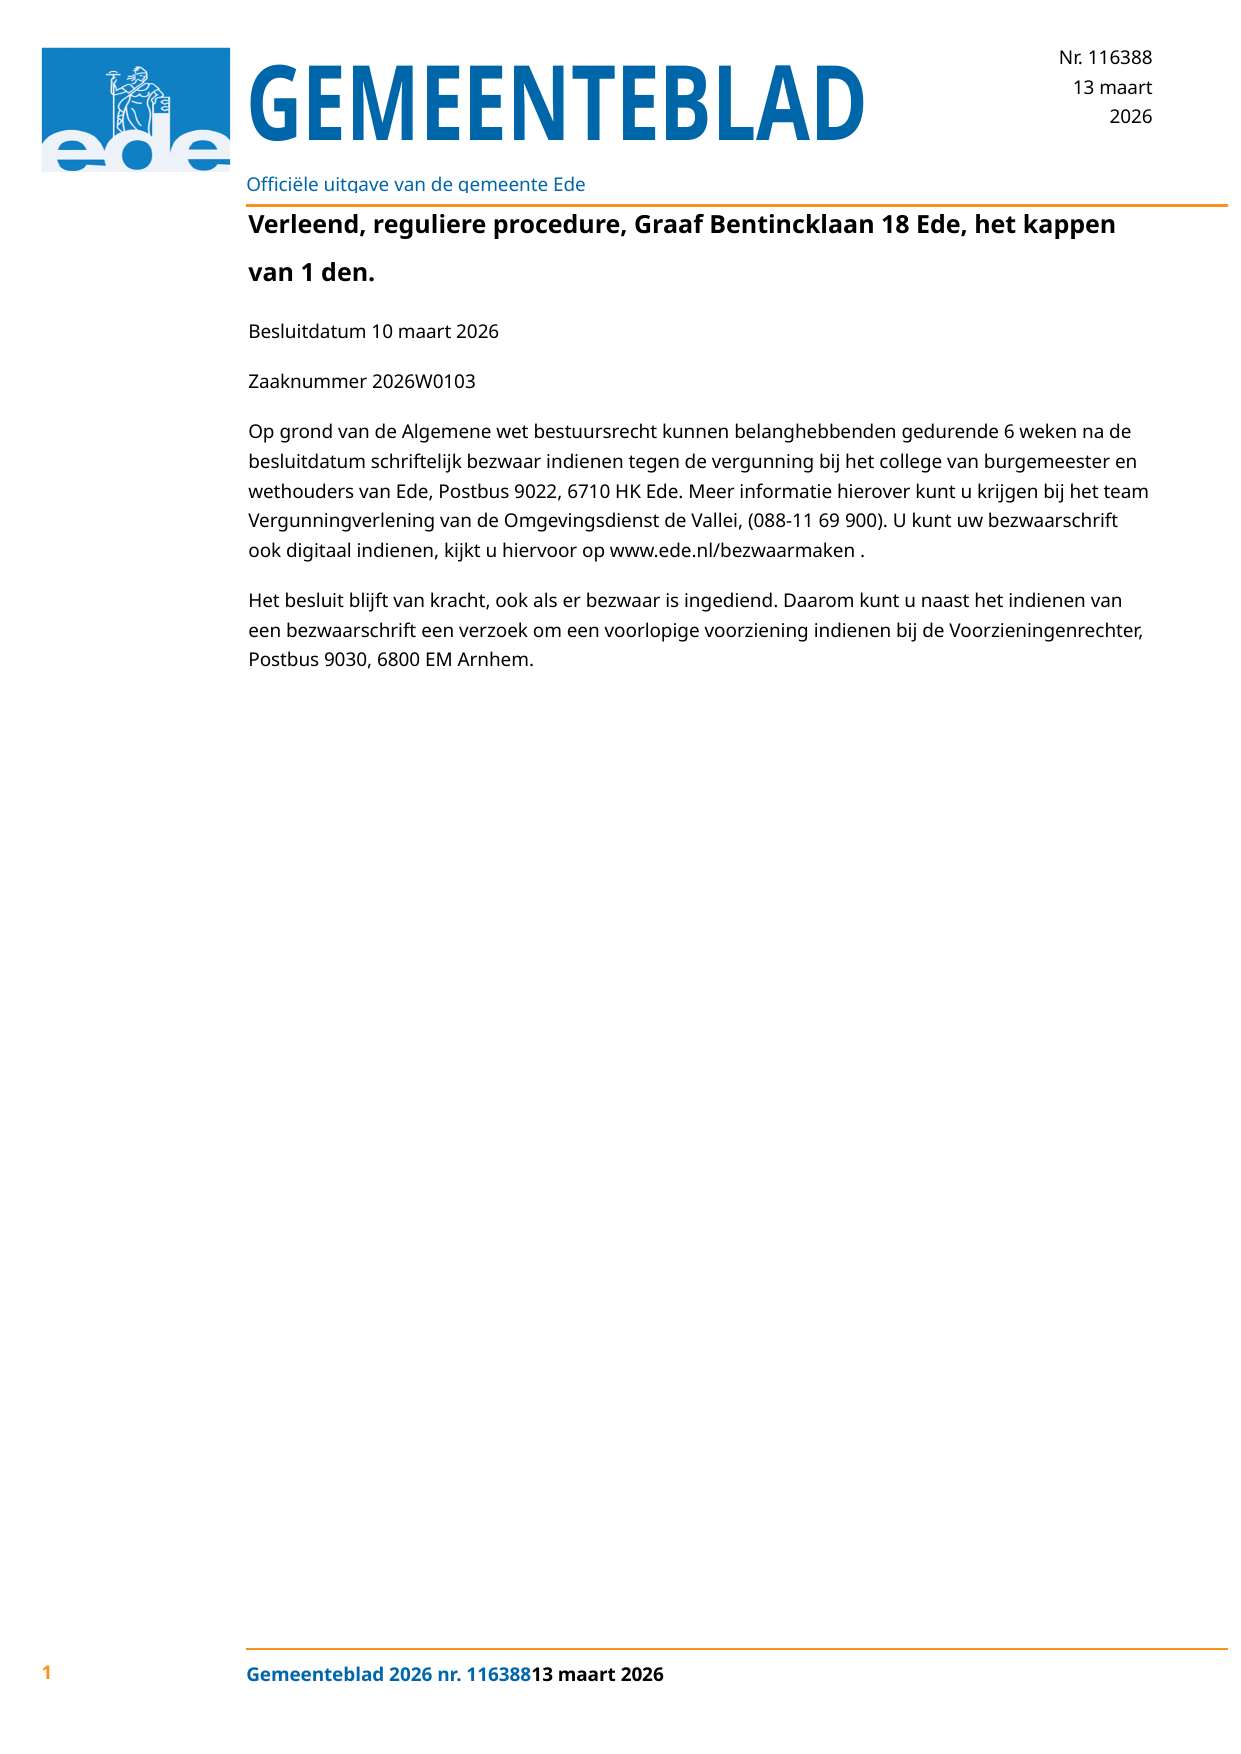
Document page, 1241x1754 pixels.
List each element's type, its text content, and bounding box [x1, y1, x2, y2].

text Verleend, reguliere procedure, Graaf Bentincklaan 18 Ede, het kappen van 1 den. [248, 207, 1152, 288]
text Het besluit blijft van kracht, ook als er bezwaar is ingediend. Daarom kunt u naast het indienen van een bezwaarschrift een verzoek om een voorlopige voorziening indienen bij de Voorzieningenrechter, Postbus 9030, 6800 EM Arnhem. [248, 587, 1152, 672]
text Zaaknummer 2026W0103 [248, 368, 1152, 394]
text Op grond van de Algemene wet bestuursrecht kunnen belanghebbenden gedurende 6 weken na de besluitdatum schriftelijk bezwaar indienen tegen de vergunning bij het college van burgemeester en wethouders van Ede, Postbus 9022, 6710 HK Ede. Meer informatie hierover kunt u krijgen bij het team Vergunningverlening van de Omgevingsdienst de Vallei, (088-11 69 900). U kunt uw bezwaarschrift ook digitaal indienen, kijkt u hiervoor op www.ede.nl/bezwaarmaken . [248, 419, 1152, 563]
text Besluitdatum 10 maart 2026 [248, 318, 1152, 344]
picture [41, 47, 231, 172]
